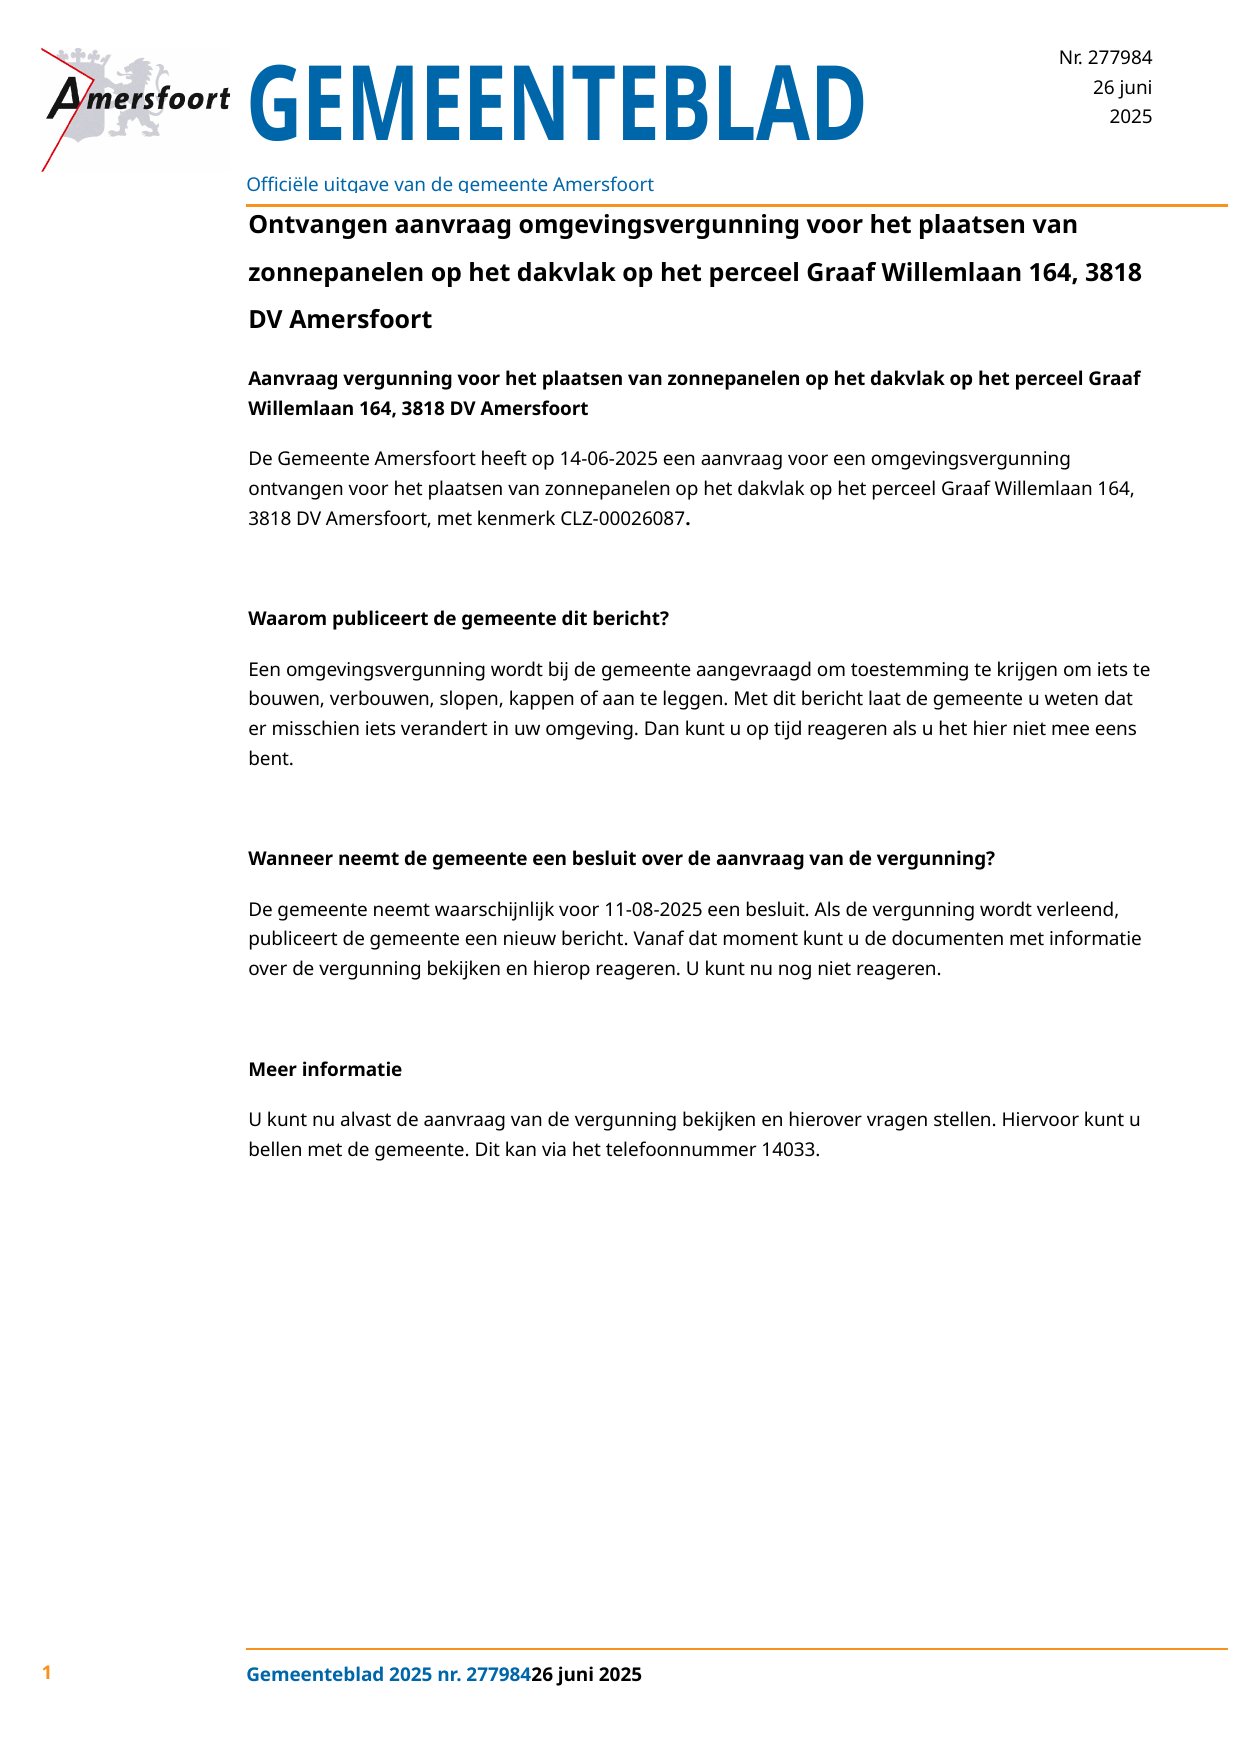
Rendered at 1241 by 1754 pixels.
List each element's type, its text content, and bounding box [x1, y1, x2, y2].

text De gemeente neemt waarschijnlijk voor 11-08-2025 een besluit. Als de vergunning wordt verleend, publiceert de gemeente een nieuw bericht. Vanaf dat moment kunt u de documenten met informatie over de vergunning bekijken en hierop reageren. U kunt nu nog niet reageren. [248, 896, 1152, 981]
text Een omgevingsvergunning wordt bij de gemeente aangevraagd om toestemming te krijgen om iets te bouwen, verbouwen, slopen, kappen of aan te leggen. Met dit bericht laat de gemeente u weten dat er misschien iets verandert in uw omgeving. Dan kunt u op tijd reageren als u het hier niet mee eens bent. [248, 656, 1152, 770]
text Wanneer neemt de gemeente een besluit over de aanvraag van de vergunning? [248, 846, 1152, 871]
text U kunt nu alvast de aanvraag van de vergunning bekijken en hierover vragen stellen. Hiervoor kunt u bellen met de gemeente. Dit kan via het telefoonnummer 14033. [248, 1106, 1152, 1162]
text Meer informatie [248, 1056, 1152, 1082]
picture [41, 47, 231, 172]
text De Gemeente Amersfoort heeft op 14-06-2025 een aanvraag voor een omgevingsvergunning ontvangen voor het plaatsen van zonnepanelen op het dakvlak op het perceel Graaf Willemlaan 164, 3818 DV Amersfoort, met kenmerk CLZ-00026087. [248, 446, 1152, 530]
text Waarom publiceert de gemeente dit bericht? [248, 606, 1152, 631]
text Aanvraag vergunning voor het plaatsen van zonnepanelen op het dakvlak op het perceel Graaf Willemlaan 164, 3818 DV Amersfoort [248, 366, 1152, 421]
text Ontvangen aanvraag omgevingsvergunning voor het plaatsen van zonnepanelen op het dakvlak op het perceel Graaf Willemlaan 164, 3818 DV Amersfoort [248, 207, 1152, 336]
